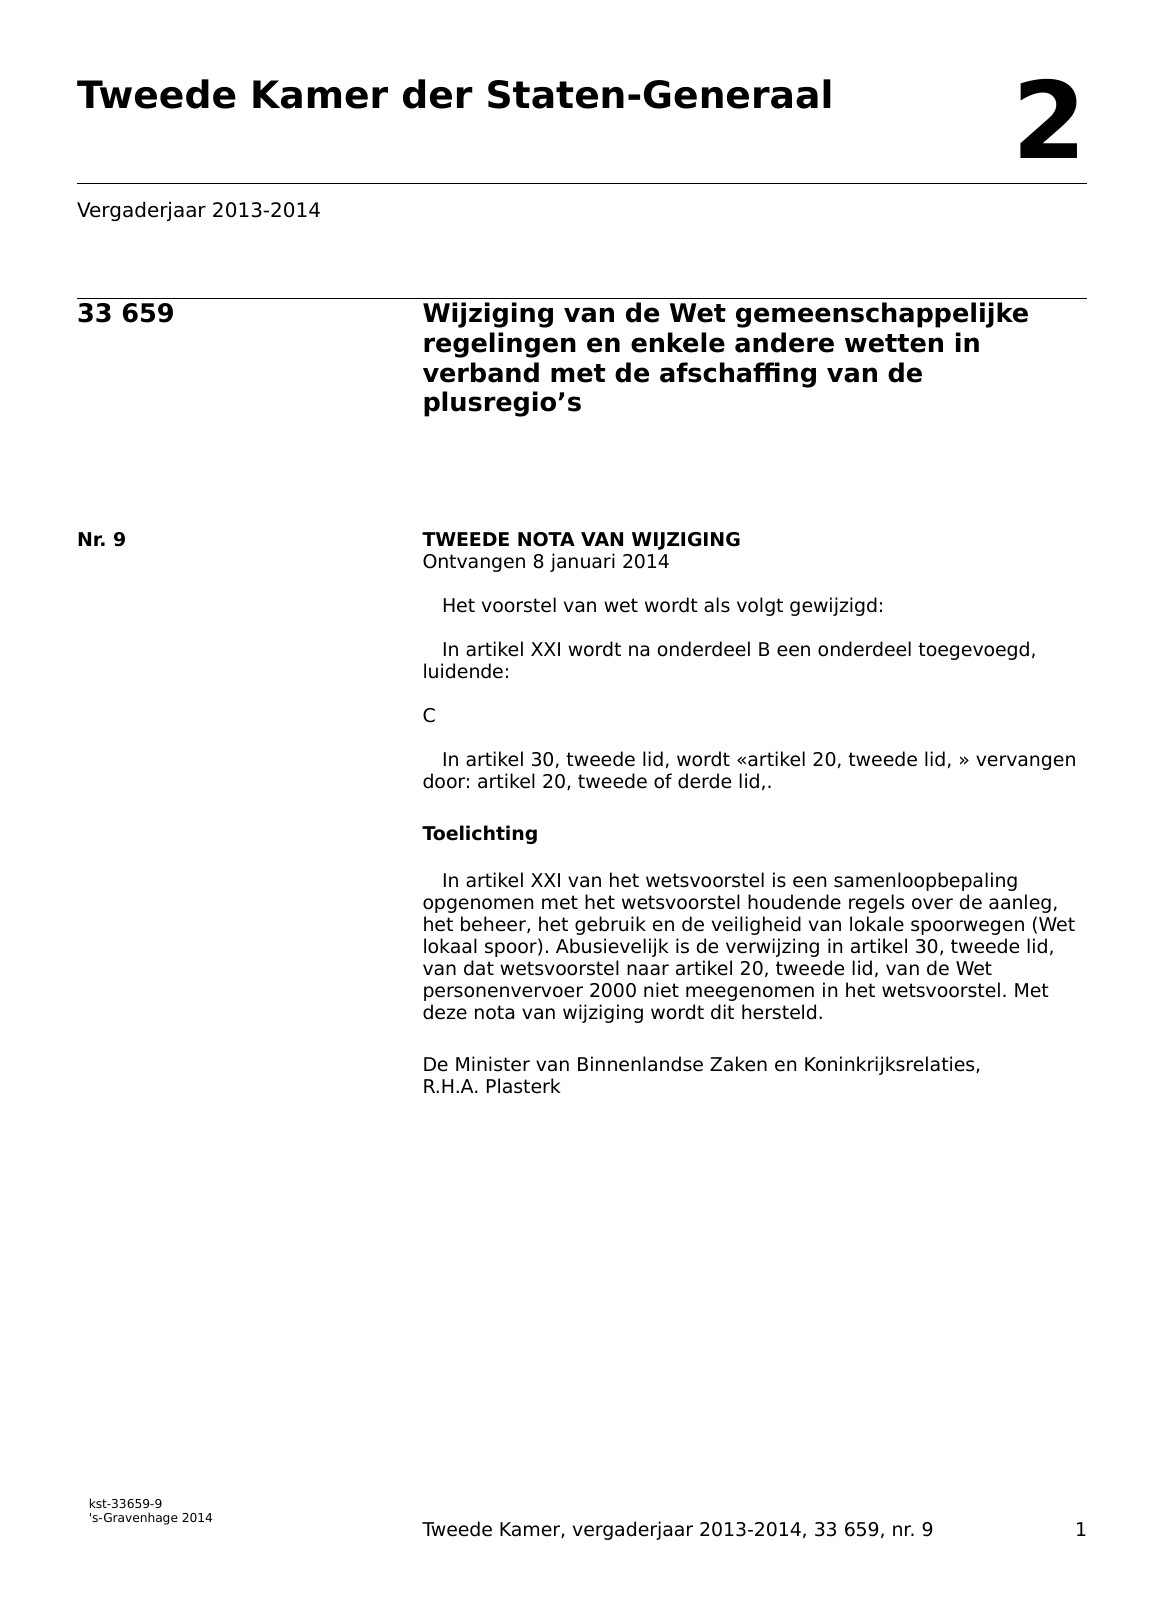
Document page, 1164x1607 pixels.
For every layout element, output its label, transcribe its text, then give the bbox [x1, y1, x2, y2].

subtitle Nr. 9 TWEEDE NOTA VAN WIJZIGING [77, 529, 1087, 551]
text In artikel XXI van het wetsvoorstel is een samenloopbepaling opgenomen met het wetsvoorstel houdende regels over de aanleg, het beheer, het gebruik en de veiligheid van lokale spoorwegen (Wet lokaal spoor). Abusievelijk is de verwijzing in artikel 30, tweede lid, van dat wetsvoorstel naar artikel 20, tweede lid, van de Wet personenvervoer 2000 niet meegenomen in het wetsvoorstel. Met deze nota van wijziging wordt dit hersteld. [422, 870, 1087, 1024]
table_cell Vergaderjaar 2013-2014 [77, 184, 1087, 298]
text Het voorstel van wet wordt als volgt gewijzigd: [422, 595, 1087, 617]
table_header Tweede Kamer der Staten-Generaal [77, 59, 886, 183]
subtitle C [422, 705, 1087, 727]
subtitle Toelichting [422, 823, 1087, 845]
subtitle 33 659 Wijziging van de Wet gemeenschappelijke regelingen en enkele andere wetten in verband met de afschaffing van de plusregio’s [77, 299, 1087, 418]
text kst-33659-9 [88, 1497, 323, 1511]
text In artikel XXI wordt na onderdeel B een onderdeel toegevoegd, luidende: [422, 639, 1087, 683]
text 's-Gravenhage 2014 [88, 1511, 323, 1525]
text De Minister van Binnenlandse Zaken en Koninkrijksrelaties, R.H.A. Plasterk [422, 1054, 1087, 1098]
text Ontvangen 8 januari 2014 [422, 551, 1087, 573]
text In artikel 30, tweede lid, wordt «artikel 20, tweede lid, » vervangen door: artikel 20, tweede of derde lid,. [422, 749, 1087, 793]
table_header 2 [886, 59, 1087, 183]
